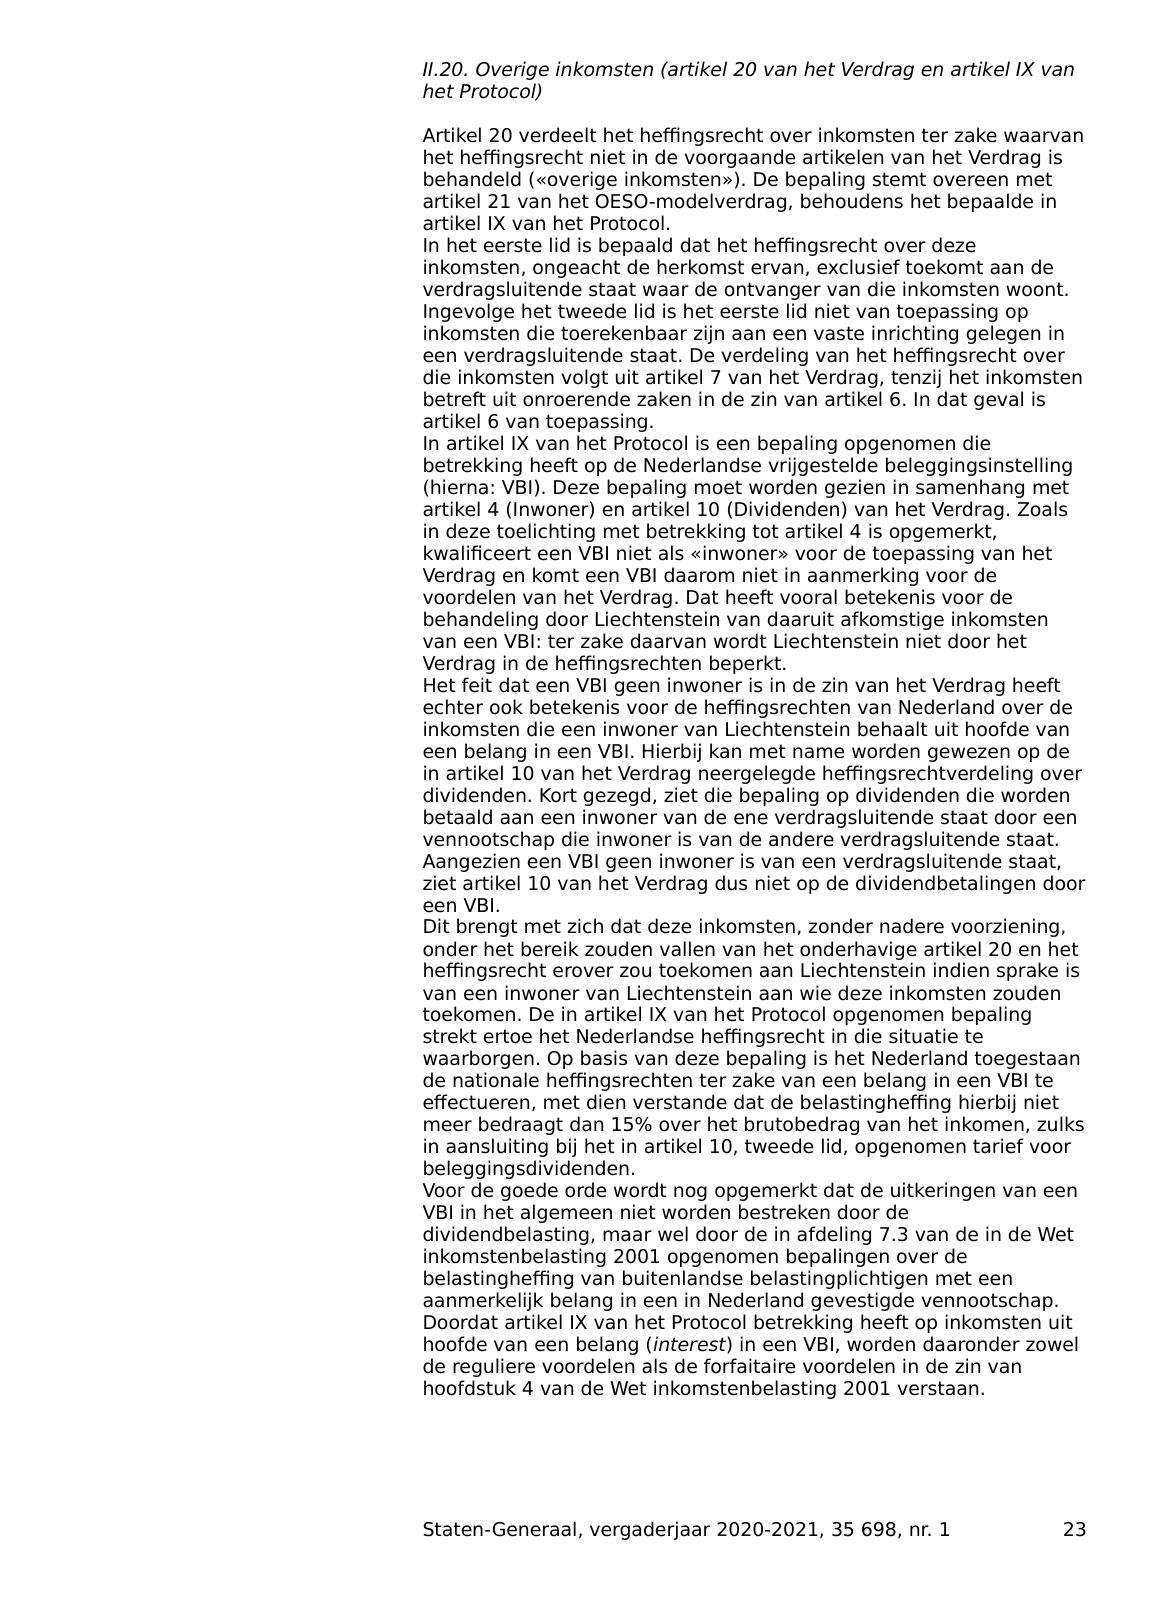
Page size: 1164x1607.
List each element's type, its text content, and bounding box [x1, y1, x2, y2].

text Voor de goede orde wordt nog opgemerkt dat de uitkeringen van een VBI in het algemeen niet worden bestreken door de dividendbelasting, maar wel door de in afdeling 7.3 van de in de Wet inkomstenbelasting 2001 opgenomen bepalingen over de belastingheffing van buitenlandse belastingplichtigen met een aanmerkelijk belang in een in Nederland gevestigde vennootschap. Doordat artikel IX van het Protocol betrekking heeft op inkomsten uit hoofde van een belang (interest) in een VBI, worden daaronder zowel de reguliere voordelen als de forfaitaire voordelen in de zin van hoofdstuk 4 van de Wet inkomstenbelasting 2001 verstaan. [422, 1180, 1087, 1400]
text Artikel 20 verdeelt het heffingsrecht over inkomsten ter zake waarvan het heffingsrecht niet in de voorgaande artikelen van het Verdrag is behandeld («overige inkomsten»). De bepaling stemt overeen met artikel 21 van het OESO-modelverdrag, behoudens het bepaalde in artikel IX van het Protocol. [422, 125, 1087, 235]
text Ingevolge het tweede lid is het eerste lid niet van toepassing op inkomsten die toerekenbaar zijn aan een vaste inrichting gelegen in een verdragsluitende staat. De verdeling van het heffingsrecht over die inkomsten volgt uit artikel 7 van het Verdrag, tenzij het inkomsten betreft uit onroerende zaken in de zin van artikel 6. In dat geval is artikel 6 van toepassing. [422, 301, 1087, 433]
subtitle II.20. Overige inkomsten (artikel 20 van het Verdrag en artikel IX van het Protocol) [422, 59, 1087, 103]
text In artikel IX van het Protocol is een bepaling opgenomen die betrekking heeft op de Nederlandse vrijgestelde beleggingsinstelling (hierna: VBI). Deze bepaling moet worden gezien in samenhang met artikel 4 (Inwoner) en artikel 10 (Dividenden) van het Verdrag. Zoals in deze toelichting met betrekking tot artikel 4 is opgemerkt, kwalificeert een VBI niet als «inwoner» voor de toepassing van het Verdrag en komt een VBI daarom niet in aanmerking voor de voordelen van het Verdrag. Dat heeft vooral betekenis voor de behandeling door Liechtenstein van daaruit afkomstige inkomsten van een VBI: ter zake daarvan wordt Liechtenstein niet door het Verdrag in de heffingsrechten beperkt. [422, 433, 1087, 675]
text Dit brengt met zich dat deze inkomsten, zonder nadere voorziening, onder het bereik zouden vallen van het onderhavige artikel 20 en het heffingsrecht erover zou toekomen aan Liechtenstein indien sprake is van een inwoner van Liechtenstein aan wie deze inkomsten zouden toekomen. De in artikel IX van het Protocol opgenomen bepaling strekt ertoe het Nederlandse heffingsrecht in die situatie te waarborgen. Op basis van deze bepaling is het Nederland toegestaan de nationale heffingsrechten ter zake van een belang in een VBI te effectueren, met dien verstande dat de belastingheffing hierbij niet meer bedraagt dan 15% over het brutobedrag van het inkomen, zulks in aansluiting bij het in artikel 10, tweede lid, opgenomen tarief voor beleggingsdividenden. [422, 916, 1087, 1180]
text Het feit dat een VBI geen inwoner is in de zin van het Verdrag heeft echter ook betekenis voor de heffingsrechten van Nederland over de inkomsten die een inwoner van Liechtenstein behaalt uit hoofde van een belang in een VBI. Hierbij kan met name worden gewezen op de in artikel 10 van het Verdrag neergelegde heffingsrechtverdeling over dividenden. Kort gezegd, ziet die bepaling op dividenden die worden betaald aan een inwoner van de ene verdragsluitende staat door een vennootschap die inwoner is van de andere verdragsluitende staat. Aangezien een VBI geen inwoner is van een verdragsluitende staat, ziet artikel 10 van het Verdrag dus niet op de dividendbetalingen door een VBI. [422, 675, 1087, 916]
text In het eerste lid is bepaald dat het heffingsrecht over deze inkomsten, ongeacht de herkomst ervan, exclusief toekomt aan de verdragsluitende staat waar de ontvanger van die inkomsten woont. [422, 235, 1087, 301]
